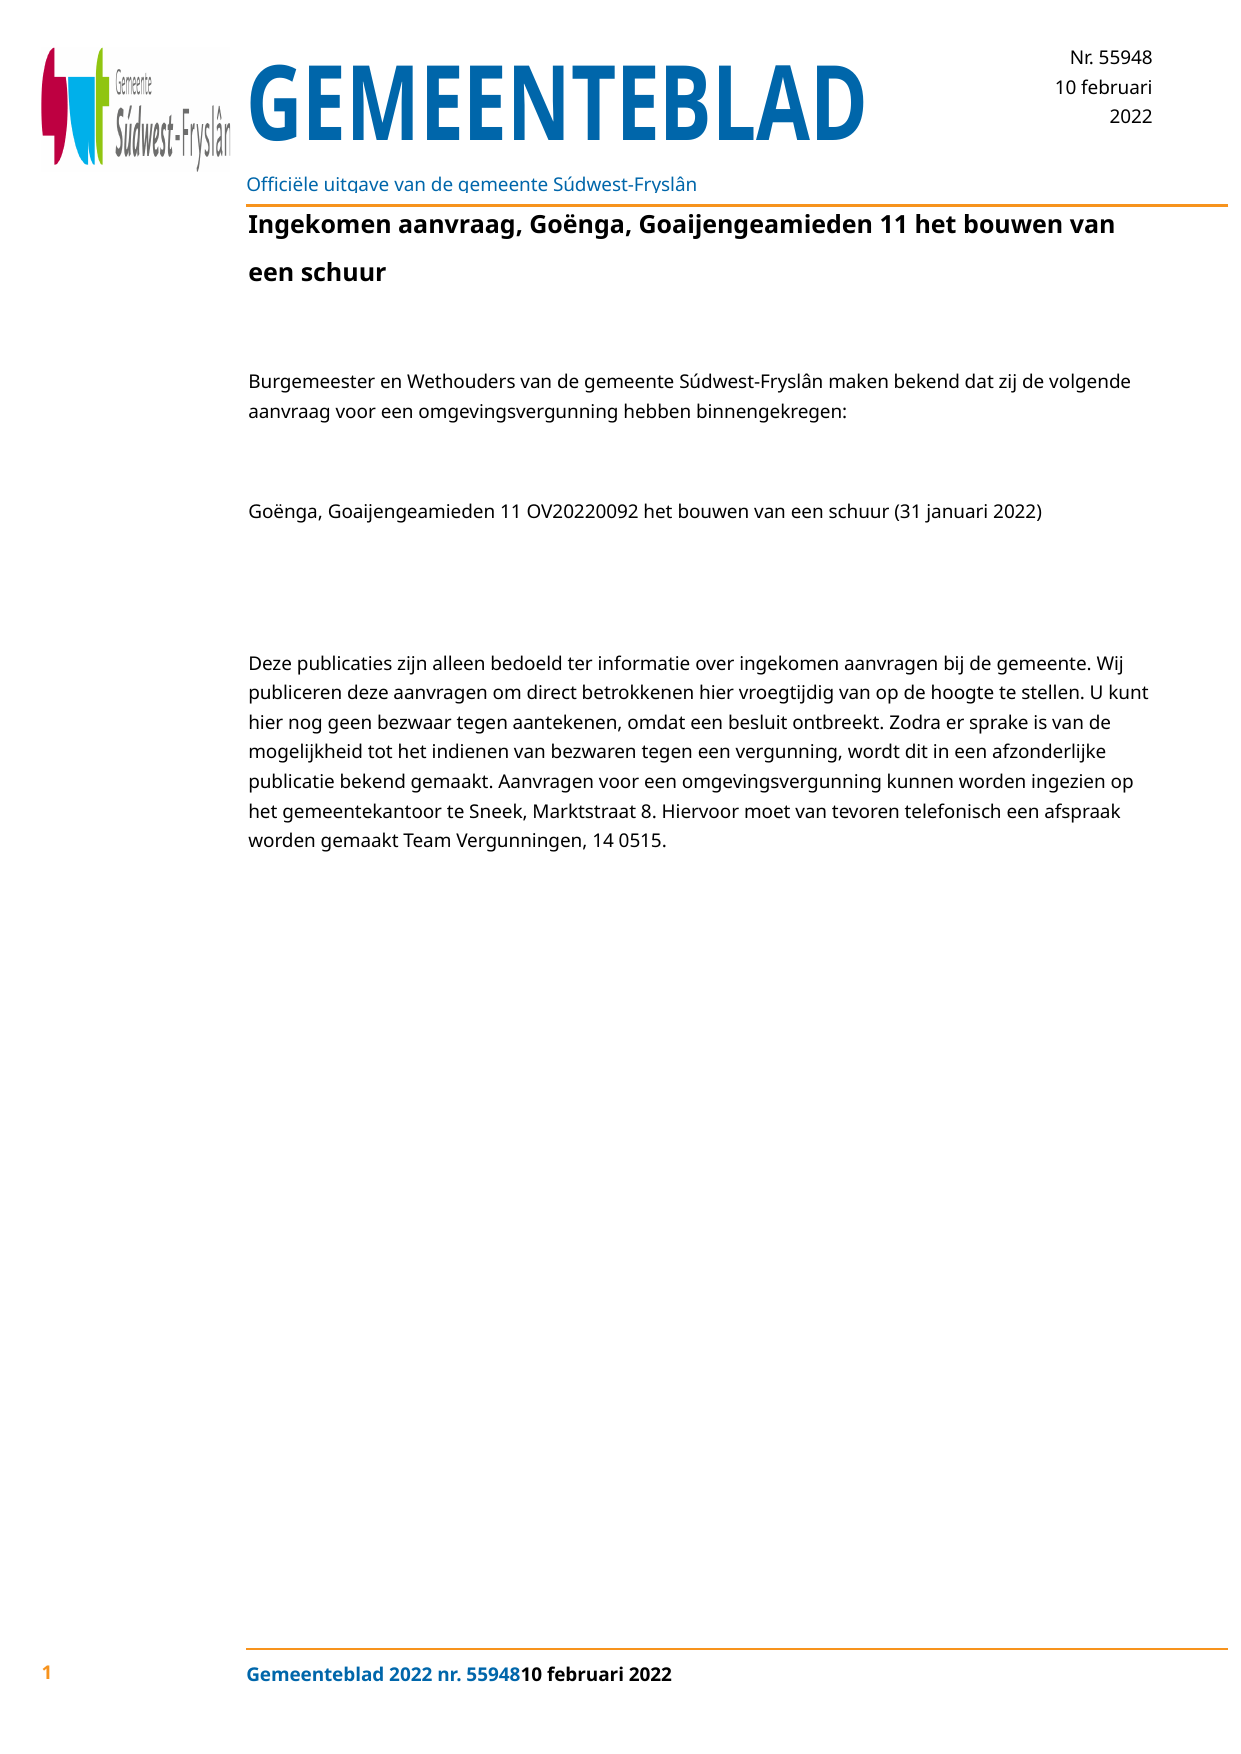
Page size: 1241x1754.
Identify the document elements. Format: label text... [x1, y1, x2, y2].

text Goënga, Goaijengeamieden 11 OV20220092 het bouwen van een schuur (31 januari 2022) [248, 499, 1152, 524]
text Ingekomen aanvraag, Goënga, Goaijengeamieden 11 het bouwen van een schuur [248, 207, 1152, 288]
text Burgemeester en Wethouders van de gemeente Súdwest-Fryslân maken bekend dat zij de volgende aanvraag voor een omgevingsvergunning hebben binnengekregen: [248, 368, 1152, 424]
text Deze publicaties zijn alleen bedoeld ter informatie over ingekomen aanvragen bij de gemeente. Wij publiceren deze aanvragen om direct betrokkenen hier vroegtijdig van op de hoogte te stellen. U kunt hier nog geen bezwaar tegen aantekenen, omdat een besluit ontbreekt. Zodra er sprake is van de mogelijkheid tot het indienen van bezwaren tegen een vergunning, wordt dit in een afzonderlijke publicatie bekend gemaakt. Aanvragen voor een omgevingsvergunning kunnen worden ingezien op het gemeentekantoor te Sneek, Marktstraat 8. Hiervoor moet van tevoren telefonisch een afspraak worden gemaakt Team Vergunningen, 14 0515. [248, 650, 1152, 853]
picture [41, 47, 231, 172]
